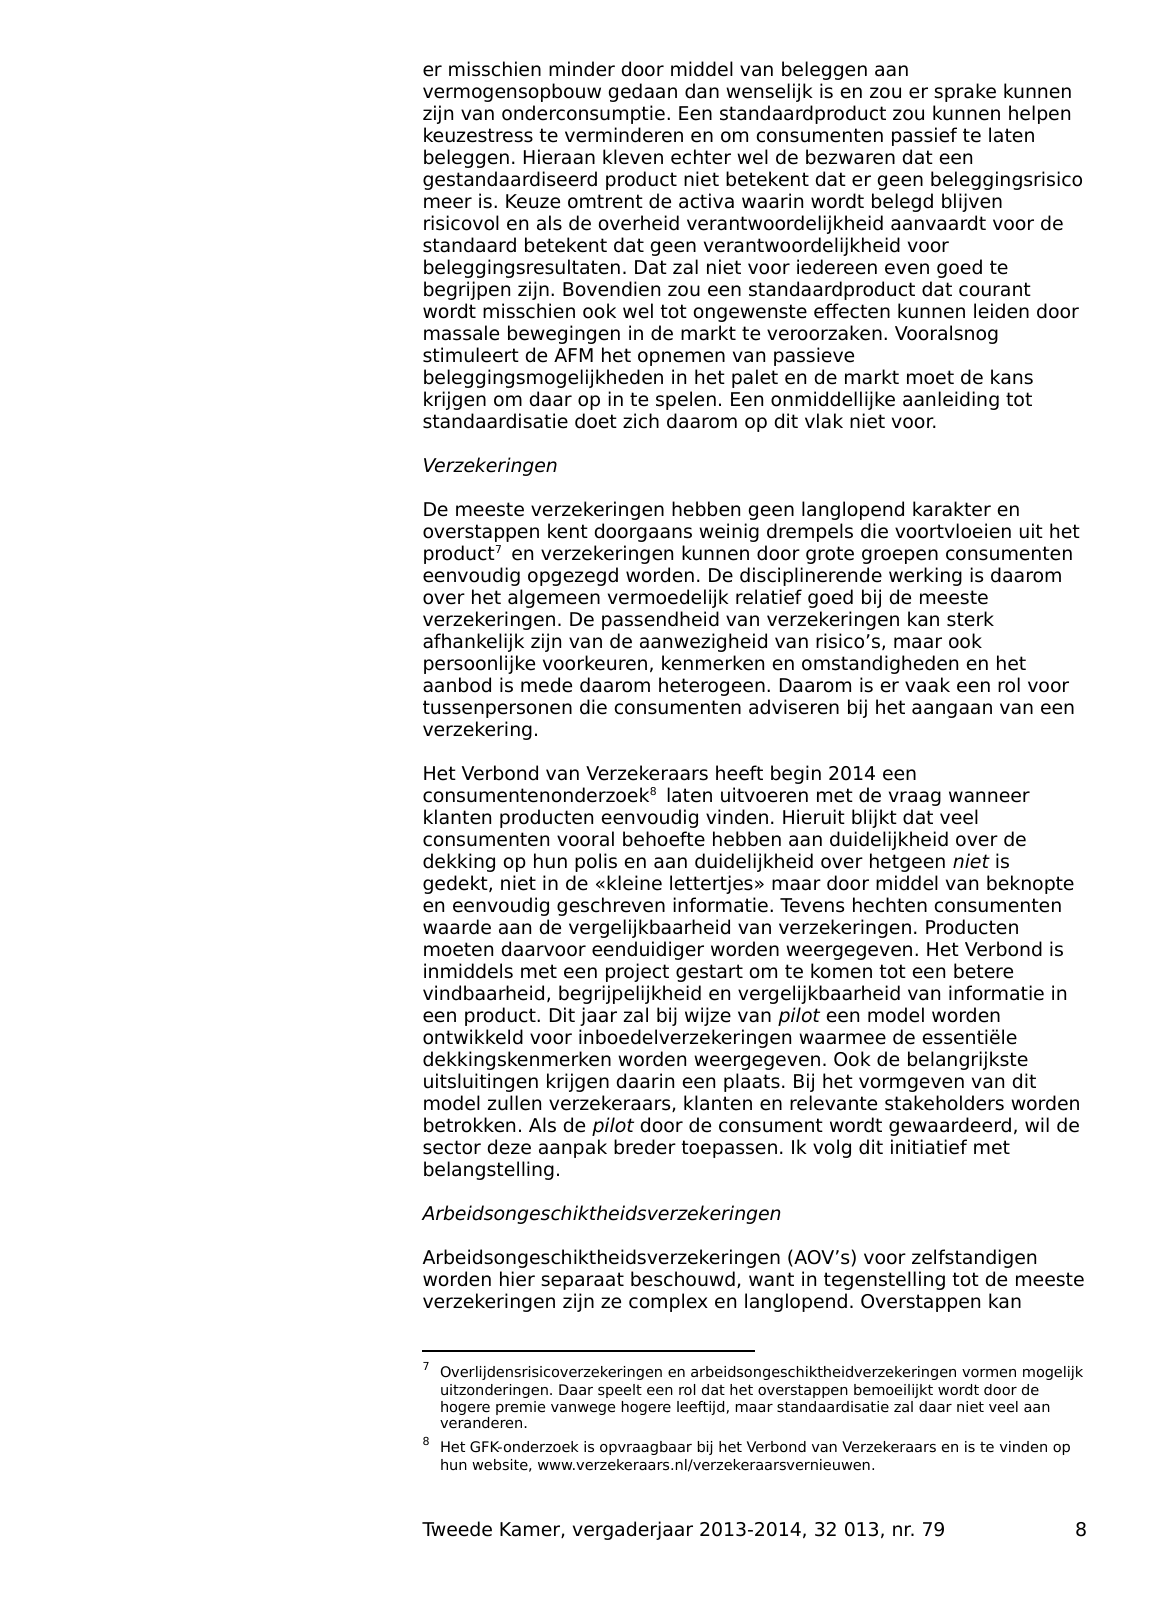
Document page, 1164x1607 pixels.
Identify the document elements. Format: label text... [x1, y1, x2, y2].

text Overlijdensrisicoverzekeringen en arbeidsongeschiktheidverzekeringen vormen mogelijk uitzonderingen. Daar speelt een rol dat het overstappen bemoeilijkt wordt door de hogere premie vanwege hogere leeftijd, maar standaardisatie zal daar niet veel aan veranderen. [422, 1360, 1087, 1432]
text Het Verbond van Verzekeraars heeft begin 2014 een consumentenonderzoek laten uitvoeren met de vraag wanneer klanten producten eenvoudig vinden. Hieruit blijkt dat veel consumenten vooral behoefte hebben aan duidelijkheid over de dekking op hun polis en aan duidelijkheid over hetgeen niet is gedekt, niet in de «kleine lettertjes» maar door middel van beknopte en eenvoudig geschreven informatie. Tevens hechten consumenten waarde aan de vergelijkbaarheid van verzekeringen. Producten moeten daarvoor eenduidiger worden weergegeven. Het Verbond is inmiddels met een project gestart om te komen tot een betere vindbaarheid, begrijpelijkheid en vergelijkbaarheid van informatie in een product. Dit jaar zal bij wijze van pilot een model worden ontwikkeld voor inboedelverzekeringen waarmee de essentiële dekkingskenmerken worden weergegeven. Ook de belangrijkste uitsluitingen krijgen daarin een plaats. Bij het vormgeven van dit model zullen verzekeraars, klanten en relevante stakeholders worden betrokken. Als de pilot door de consument wordt gewaardeerd, wil de sector deze aanpak breder toepassen. Ik volg dit initiatief met belangstelling. [422, 763, 1087, 1181]
subtitle Verzekeringen [422, 455, 1087, 477]
text er misschien minder door middel van beleggen aan vermogensopbouw gedaan dan wenselijk is en zou er sprake kunnen zijn van onderconsumptie. Een standaardproduct zou kunnen helpen keuzestress te verminderen en om consumenten passief te laten beleggen. Hieraan kleven echter wel de bezwaren dat een gestandaardiseerd product niet betekent dat er geen beleggingsrisico meer is. Keuze omtrent de activa waarin wordt belegd blijven risicovol en als de overheid verantwoordelijkheid aanvaardt voor de standaard betekent dat geen verantwoordelijkheid voor beleggingsresultaten. Dat zal niet voor iedereen even goed te begrijpen zijn. Bovendien zou een standaardproduct dat courant wordt misschien ook wel tot ongewenste effecten kunnen leiden door massale bewegingen in de markt te veroorzaken. Vooralsnog stimuleert de AFM het opnemen van passieve beleggingsmogelijkheden in het palet en de markt moet de kans krijgen om daar op in te spelen. Een onmiddellijke aanleiding tot standaardisatie doet zich daarom op dit vlak niet voor. [422, 59, 1087, 433]
subtitle Arbeidsongeschiktheidsverzekeringen [422, 1203, 1087, 1225]
text De meeste verzekeringen hebben geen langlopend karakter en overstappen kent doorgaans weinig drempels die voortvloeien uit het product en verzekeringen kunnen door grote groepen consumenten eenvoudig opgezegd worden. De disciplinerende werking is daarom over het algemeen vermoedelijk relatief goed bij de meeste verzekeringen. De passendheid van verzekeringen kan sterk afhankelijk zijn van de aanwezigheid van risico’s, maar ook persoonlijke voorkeuren, kenmerken en omstandigheden en het aanbod is mede daarom heterogeen. Daarom is er vaak een rol voor tussenpersonen die consumenten adviseren bij het aangaan van een verzekering. [422, 499, 1087, 741]
text Het GFK-onderzoek is opvraagbaar bij het Verbond van Verzekeraars en is te vinden op hun website, www.verzekeraars.nl/verzekeraarsvernieuwen. [422, 1435, 1087, 1474]
text Arbeidsongeschiktheidsverzekeringen (AOV’s) voor zelfstandigen worden hier separaat beschouwd, want in tegenstelling tot de meeste verzekeringen zijn ze complex en langlopend. Overstappen kan [422, 1247, 1087, 1313]
